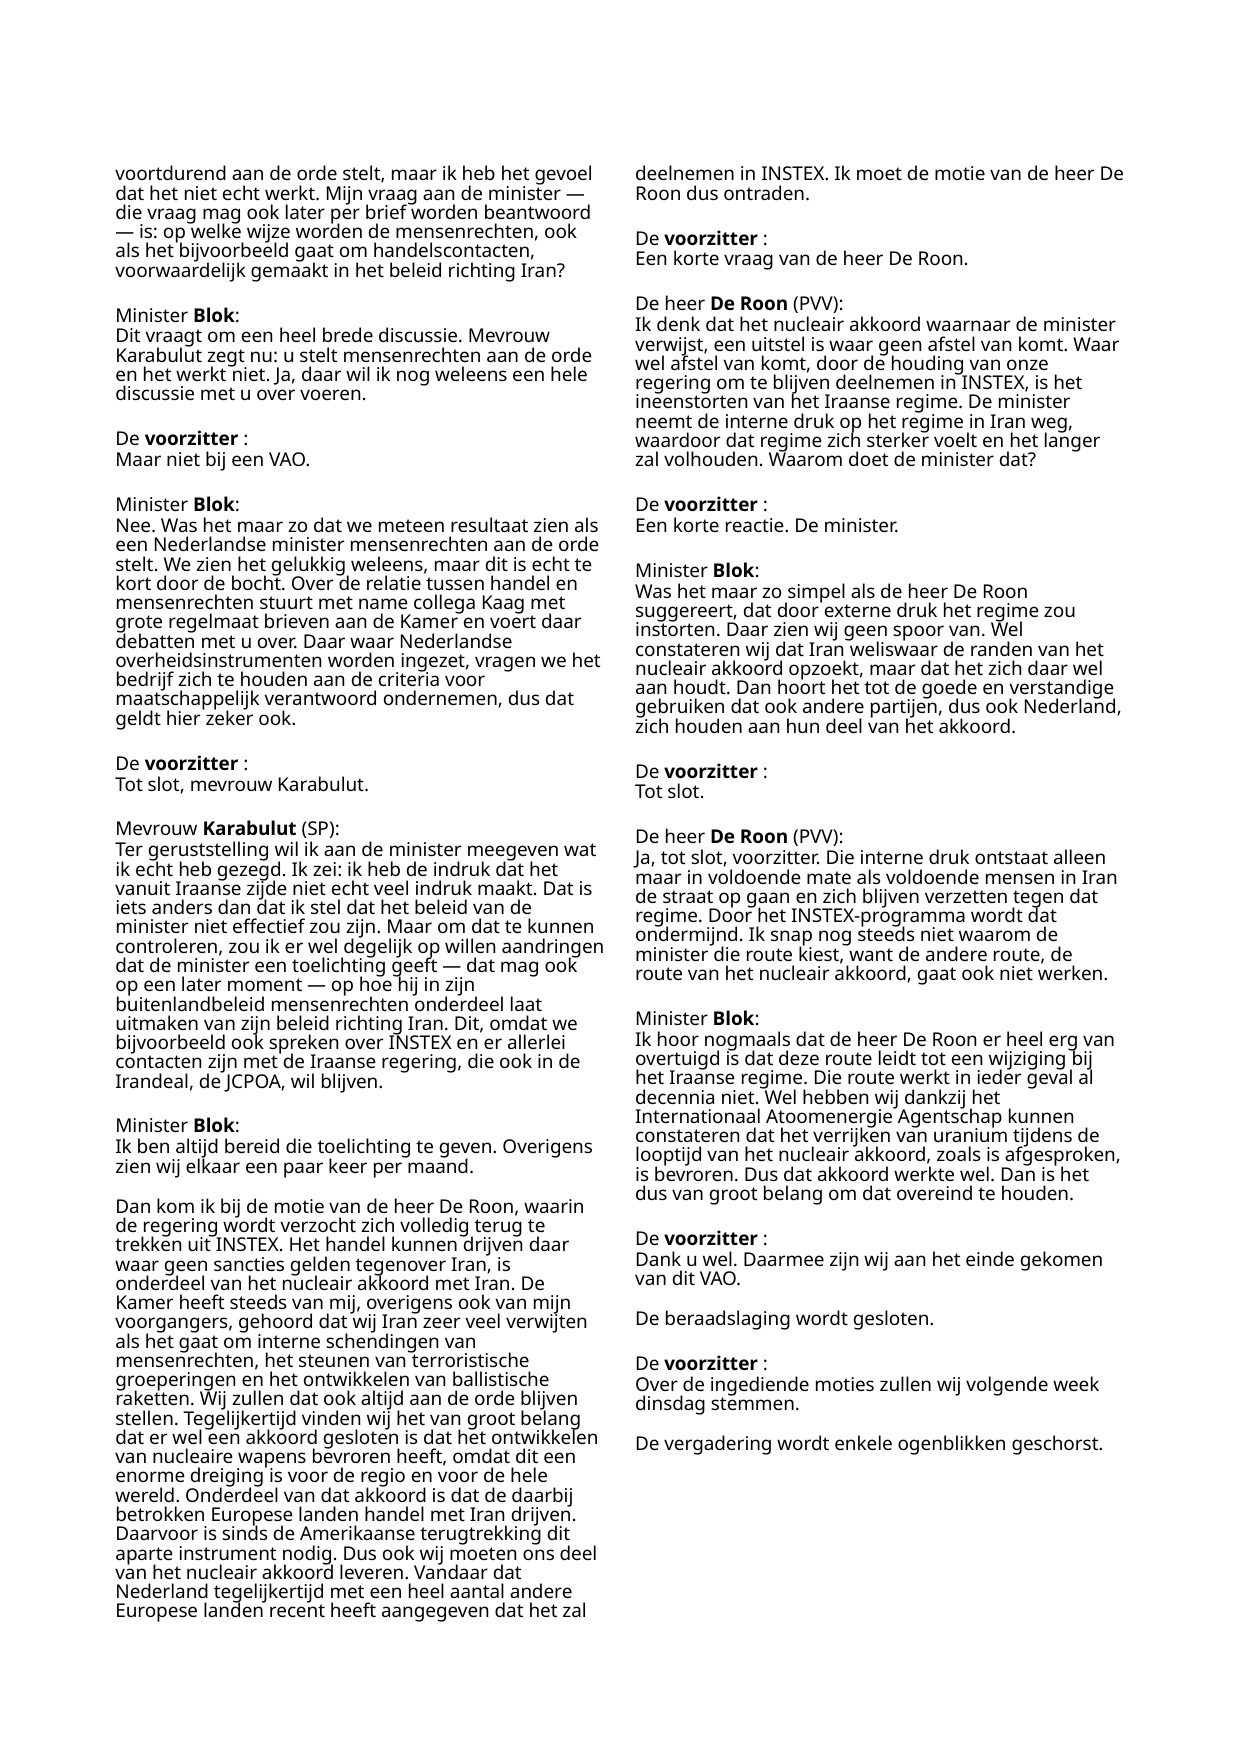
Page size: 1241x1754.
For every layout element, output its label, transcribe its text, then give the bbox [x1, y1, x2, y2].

text Minister Blok: [115, 1113, 605, 1138]
text Minister Blok: [635, 557, 1125, 583]
text Maar niet bij een VAO. [115, 451, 605, 470]
text De vergadering wordt enkele ogenblikken geschorst. [635, 1435, 1125, 1455]
text De heer De Roon (PVV): [635, 824, 1125, 849]
text Minister Blok: [115, 302, 605, 327]
text Tot slot. [635, 783, 1125, 803]
text De beraadslaging wordt gesloten. [635, 1310, 1125, 1329]
text Tot slot, mevrouw Karabulut. [115, 776, 605, 795]
text Minister Blok: [115, 491, 605, 517]
text Was het maar zo simpel als de heer De Roon suggereert, dat door externe druk het regime zou instorten. Daar zien wij geen spoor van. Wel constateren wij dat Iran weliswaar de randen van het nucleair akkoord opzoekt, maar dat het zich daar wel aan houdt. Dan hoort het tot de goede en verstandige gebruiken dat ook andere partijen, dus ook Nederland, zich houden aan hun deel van het akkoord. [635, 583, 1125, 737]
text Nee. Was het maar zo dat we meteen resultaat zien als een Nederlandse minister mensenrechten aan de orde stelt. We zien het gelukkig weleens, maar dit is echt te kort door de bocht. Over de relatie tussen handel en mensenrechten stuurt met name collega Kaag met grote regelmaat brieven aan de Kamer en voert daar debatten met u over. Daar waar Nederlandse overheidsinstrumenten worden ingezet, vragen we het bedrijf zich te houden aan de criteria voor maatschappelijk verantwoord ondernemen, dus dat geldt hier zeker ook. [115, 517, 605, 729]
text Over de ingediende moties zullen wij volgende week dinsdag stemmen. [635, 1376, 1125, 1414]
text Ik ben altijd bereid die toelichting te geven. Overigens zien wij elkaar een paar keer per maand. [115, 1138, 605, 1177]
text De heer De Roon (PVV): [635, 291, 1125, 316]
text Mevrouw Karabulut (SP): [115, 816, 605, 841]
text De voorzitter : [635, 1225, 1125, 1251]
text De voorzitter : [635, 225, 1125, 250]
text De voorzitter : [635, 758, 1125, 783]
text Dan kom ik bij de motie van de heer De Roon, waarin de regering wordt verzocht zich volledig terug te trekken uit INSTEX. Het handel kunnen drijven daar waar geen sancties gelden tegenover Iran, is onderdeel van het nucleair akkoord met Iran. De Kamer heeft steeds van mij, overigens ook van mijn voorgangers, gehoord dat wij Iran zeer veel verwijten als het gaat om interne schendingen van mensenrechten, het steunen van terroristische groeperingen en het ontwikkelen van ballistische raketten. Wij zullen dat ook altijd aan de orde blijven stellen. Tegelijkertijd vinden wij het van groot belang dat er wel een akkoord gesloten is dat het ontwikkelen van nucleaire wapens bevroren heeft, omdat dit een enorme dreiging is voor de regio en voor de hele wereld. Onderdeel van dat akkoord is dat de daarbij betrokken Europese landen handel met Iran drijven. Daarvoor is sinds de Amerikaanse terugtrekking dit aparte instrument nodig. Dus ook wij moeten ons deel van het nucleair akkoord leveren. Vandaar dat Nederland tegelijkertijd met een heel aantal andere Europese landen recent heeft aangegeven dat het zal [115, 1198, 605, 1622]
text Ik hoor nogmaals dat de heer De Roon er heel erg van overtuigd is dat deze route leidt tot een wijziging bij het Iraanse regime. Die route werkt in ieder geval al decennia niet. Wel hebben wij dankzij het Internationaal Atoomenergie Agentschap kunnen constateren dat het verrijken van uranium tijdens de looptijd van het nucleair akkoord, zoals is afgesproken, is bevroren. Dus dat akkoord werkte wel. Dan is het dus van groot belang om dat overeind te houden. [635, 1031, 1125, 1204]
text Ik denk dat het nucleair akkoord waarnaar de minister verwijst, een uitstel is waar geen afstel van komt. Waar wel afstel van komt, door de houding van onze regering om te blijven deelnemen in INSTEX, is het ineenstorten van het Iraanse regime. De minister neemt de interne druk op het regime in Iran weg, waardoor dat regime zich sterker voelt en het langer zal volhouden. Waarom doet de minister dat? [635, 316, 1125, 470]
text Dank u wel. Daarmee zijn wij aan het einde gekomen van dit VAO. [635, 1251, 1125, 1289]
text Ter geruststelling wil ik aan de minister meegeven wat ik echt heb gezegd. Ik zei: ik heb de indruk dat het vanuit Iraanse zijde niet echt veel indruk maakt. Dat is iets anders dan dat ik stel dat het beleid van de minister niet effectief zou zijn. Maar om dat te kunnen controleren, zou ik er wel degelijk op willen aandringen dat de minister een toelichting geeft — dat mag ook op een later moment — op hoe hij in zijn buitenlandbeleid mensenrechten onderdeel laat uitmaken van zijn beleid richting Iran. Dit, omdat we bijvoorbeeld ook spreken over INSTEX en er allerlei contacten zijn met de Iraanse regering, die ook in de Irandeal, de JCPOA, wil blijven. [115, 841, 605, 1092]
text De voorzitter : [635, 491, 1125, 517]
text Ja, tot slot, voorzitter. Die interne druk ontstaat alleen maar in voldoende mate als voldoende mensen in Iran de straat op gaan en zich blijven verzetten tegen dat regime. Door het INSTEX-programma wordt dat ondermijnd. Ik snap nog steeds niet waarom de minister die route kiest, want de andere route, de route van het nucleair akkoord, gaat ook niet werken. [635, 849, 1125, 984]
text De voorzitter : [115, 425, 605, 451]
text Minister Blok: [635, 1005, 1125, 1031]
text Een korte reactie. De minister. [635, 517, 1125, 536]
text Dit vraagt om een heel brede discussie. Mevrouw Karabulut zegt nu: u stelt mensenrechten aan de orde en het werkt niet. Ja, daar wil ik nog weleens een hele discussie met u over voeren. [115, 327, 605, 404]
text De voorzitter : [115, 750, 605, 776]
text voortdurend aan de orde stelt, maar ik heb het gevoel dat het niet echt werkt. Mijn vraag aan de minister — die vraag mag ook later per brief worden beantwoord — is: op welke wijze worden de mensenrechten, ook als het bijvoorbeeld gaat om handelscontacten, voorwaardelijk gemaakt in het beleid richting Iran? [115, 165, 605, 281]
text Een korte vraag van de heer De Roon. [635, 250, 1125, 270]
text De voorzitter : [635, 1350, 1125, 1376]
text deelnemen in INSTEX. Ik moet de motie van de heer De Roon dus ontraden. [635, 165, 1125, 204]
